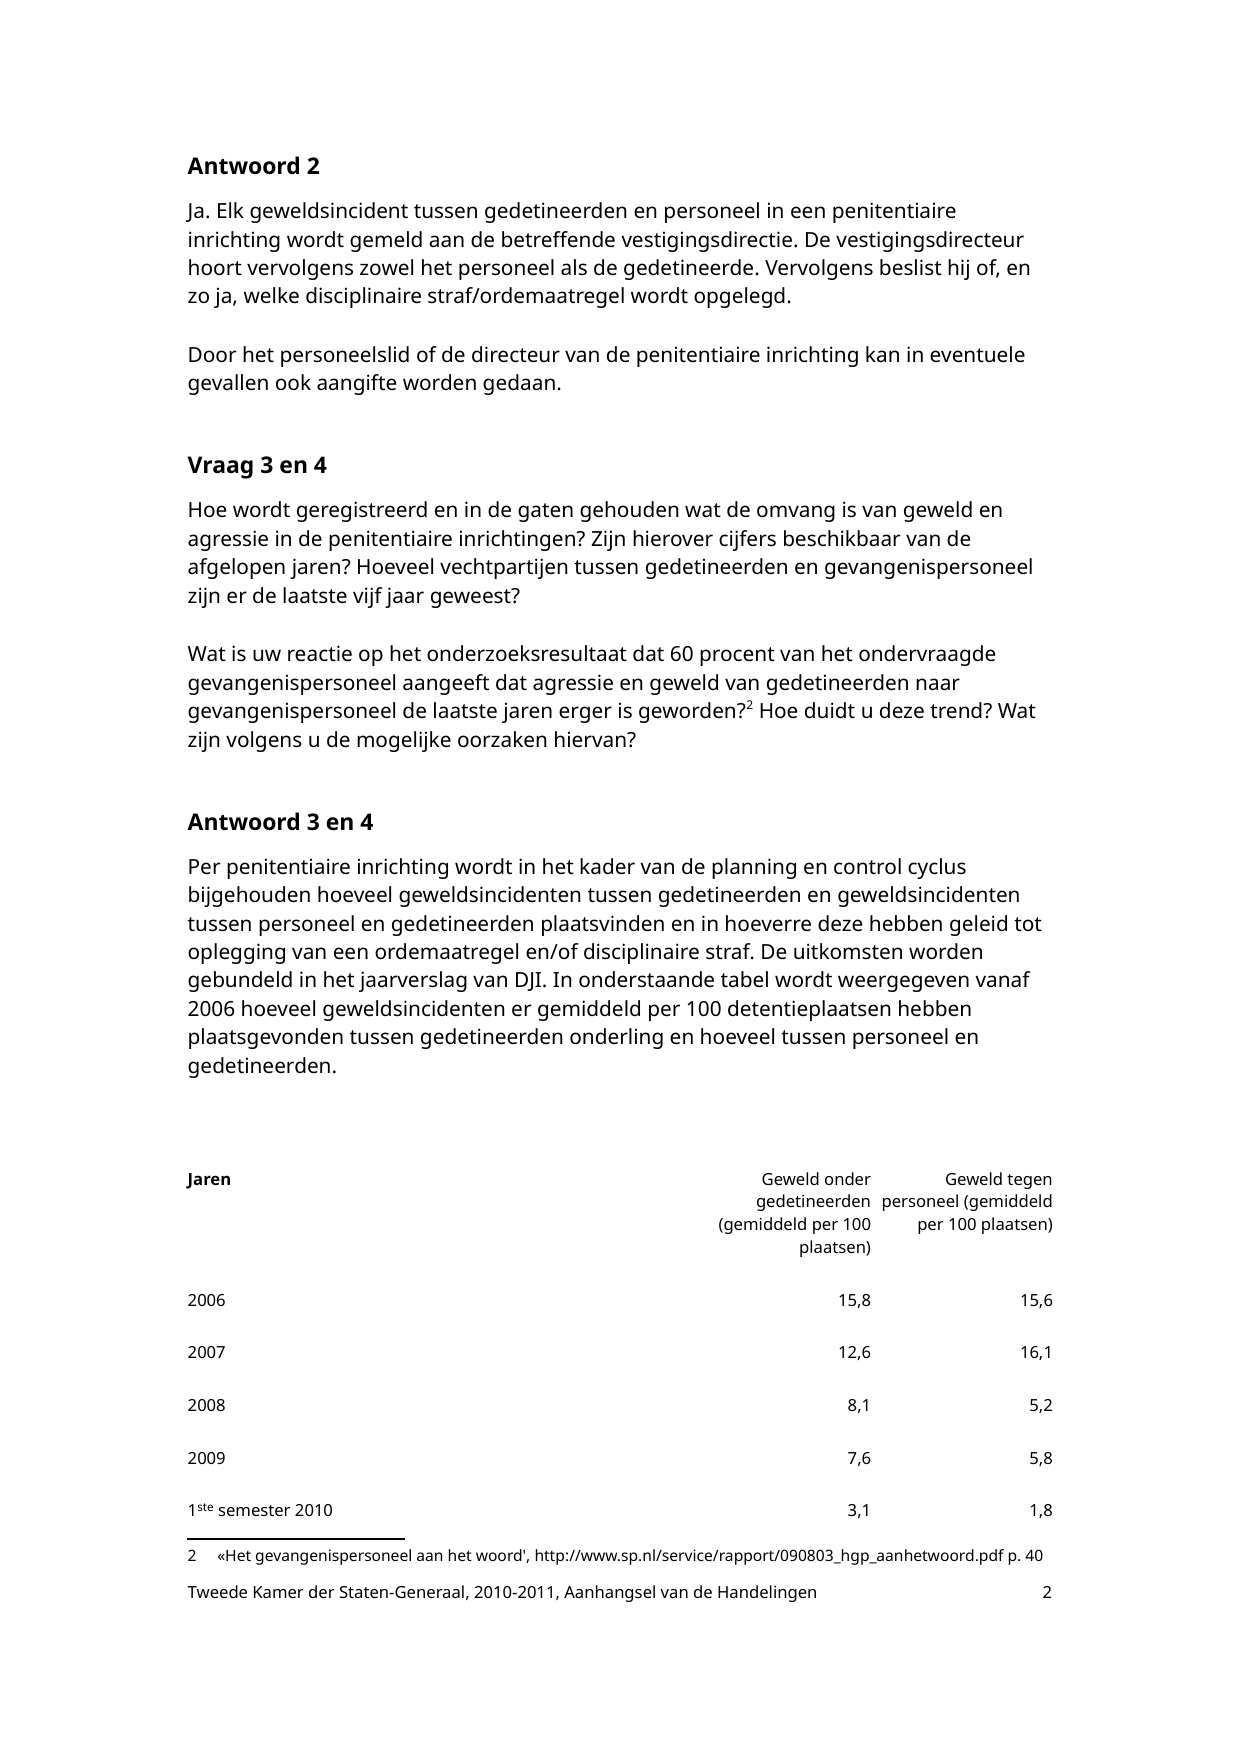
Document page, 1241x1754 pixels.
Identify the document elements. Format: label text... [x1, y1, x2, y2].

table_header Jaren [188, 1167, 663, 1288]
table_cell 7,6 [663, 1446, 871, 1499]
table_cell 15,6 [871, 1288, 1053, 1341]
table_cell 5,8 [871, 1446, 1053, 1499]
table_cell 5,2 [871, 1394, 1053, 1446]
table_header Geweld tegen personeel (gemiddeld per 100 plaatsen) [871, 1167, 1053, 1288]
text Door het personeelslid of de directeur van de penitentiaire inrichting kan in eventuele gevallen ook aangifte worden gedaan. [187, 340, 1053, 397]
table_cell 2009 [188, 1446, 663, 1499]
table_cell 12,6 [663, 1341, 871, 1393]
subtitle Antwoord 3 en 4 [187, 806, 1053, 837]
table_cell 2008 [188, 1394, 663, 1446]
table_cell 8,1 [663, 1394, 871, 1446]
table_cell 15,8 [663, 1288, 871, 1341]
text Hoe wordt geregistreerd en in de gaten gehouden wat de omvang is van geweld en agressie in de penitentiaire inrichtingen? Zijn hierover cijfers beschikbaar van de afgelopen jaren? Hoeveel vechtpartijen tussen gedetineerden en gevangenispersoneel zijn er de laatste vijf jaar geweest? [187, 496, 1053, 609]
table_cell 2007 [188, 1341, 663, 1393]
subtitle Vraag 3 en 4 [187, 449, 1053, 481]
table_cell 16,1 [871, 1341, 1053, 1393]
text Ja. Elk geweldsincident tussen gedetineerden en personeel in een penitentiaire inrichting wordt gemeld aan de betreffende vestigingsdirectie. De vestigingsdirecteur hoort vervolgens zowel het personeel als de gedetineerde. Vervolgens beslist hij of, en zo ja, welke disciplinaire straf/ordemaatregel wordt opgelegd. [187, 196, 1053, 310]
text «Het gevangenispersoneel aan het woord', http://www.sp.nl/service/rapport/090803_hgp_aanhetwoord.pdf p. 40 [187, 1509, 1053, 1566]
subtitle Antwoord 2 [187, 150, 1053, 181]
table_header Geweld onder gedetineerden (gemiddeld per 100 plaatsen) [663, 1167, 871, 1288]
text Per penitentiaire inrichting wordt in het kader van de planning en control cyclus bijgehouden hoeveel geweldsincidenten tussen gedetineerden en geweldsincidenten tussen personeel en gedetineerden plaatsvinden en in hoeverre deze hebben geleid tot oplegging van een ordemaatregel en/of disciplinaire straf. De uitkomsten worden gebundeld in het jaarverslag van DJI. In onderstaande tabel wordt weergegeven vanaf 2006 hoeveel geweldsincidenten er gemiddeld per 100 detentieplaatsen hebben plaatsgevonden tussen gedetineerden onderling en hoeveel tussen personeel en gedetineerden. [187, 852, 1053, 1079]
text Wat is uw reactie op het onderzoeksresultaat dat 60 procent van het ondervraagde gevangenispersoneel aangeeft dat agressie en geweld van gedetineerden naar gevangenispersoneel de laatste jaren erger is geworden? Hoe duidt u deze trend? Wat zijn volgens u de mogelijke oorzaken hiervan? [187, 639, 1053, 753]
table_cell 2006 [188, 1288, 663, 1341]
